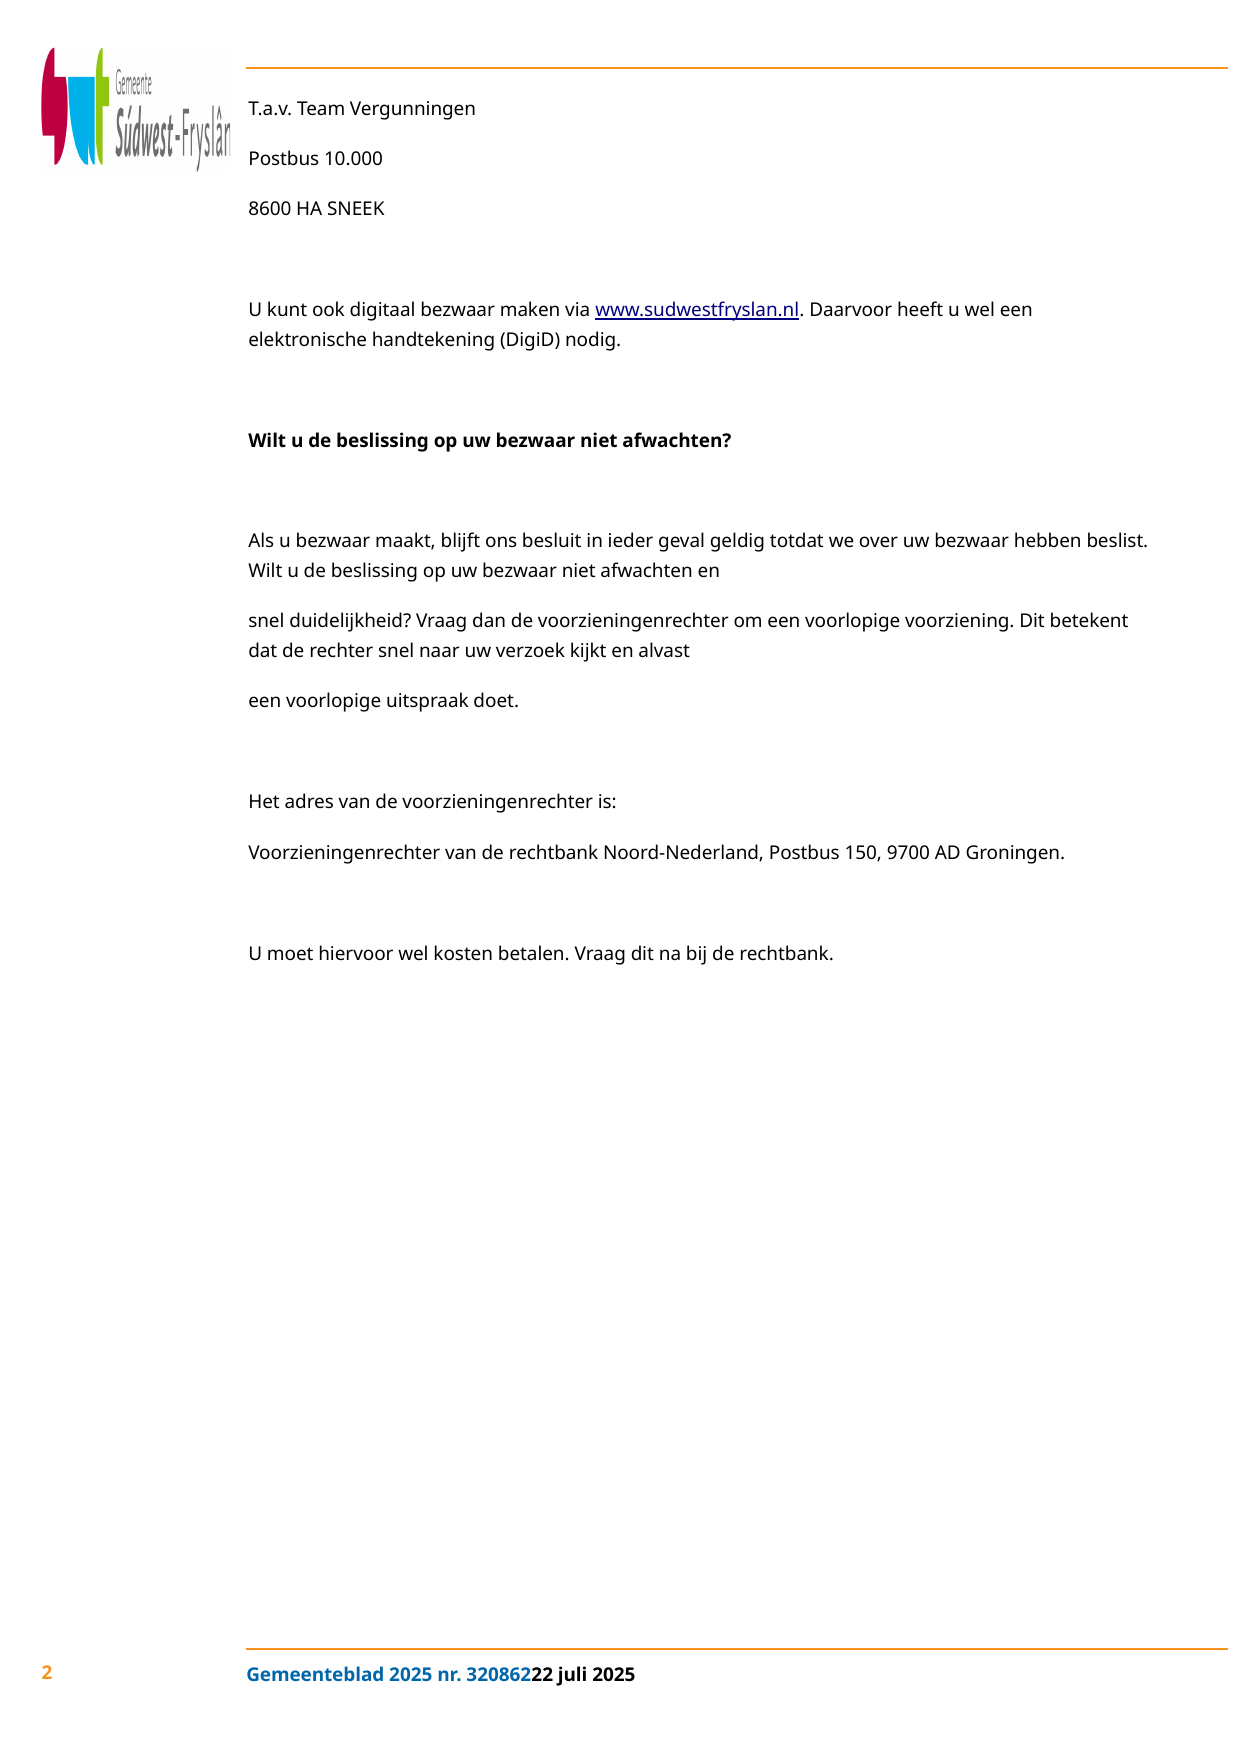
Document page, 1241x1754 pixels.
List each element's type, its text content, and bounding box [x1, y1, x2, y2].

text Postbus 10.000 [248, 145, 1152, 171]
text 8600 HA SNEEK [248, 196, 1152, 221]
text U kunt ook digitaal bezwaar maken via www.sudwestfryslan.nl. Daarvoor heeft u wel een elektronische handtekening (DigiD) nodig. [248, 296, 1152, 352]
text Wilt u de beslissing op uw bezwaar niet afwachten? [248, 427, 1152, 453]
text U moet hiervoor wel kosten betalen. Vraag dit na bij de rechtbank. [248, 940, 1152, 966]
text Voorzieningenrechter van de rechtbank Noord-Nederland, Postbus 150, 9700 AD Groningen. [248, 839, 1152, 865]
text Het adres van de voorzieningenrechter is: [248, 788, 1152, 814]
text een voorlopige uitspraak doet. [248, 688, 1152, 713]
picture [41, 47, 231, 172]
text Als u bezwaar maakt, blijft ons besluit in ieder geval geldig totdat we over uw bezwaar hebben beslist. Wilt u de beslissing op uw bezwaar niet afwachten en [248, 528, 1152, 583]
text T.a.v. Team Vergunningen [248, 95, 1152, 121]
text snel duidelijkheid? Vraag dan de voorzieningenrechter om een voorlopige voorziening. Dit betekent dat de rechter snel naar uw verzoek kijkt en alvast [248, 608, 1152, 663]
